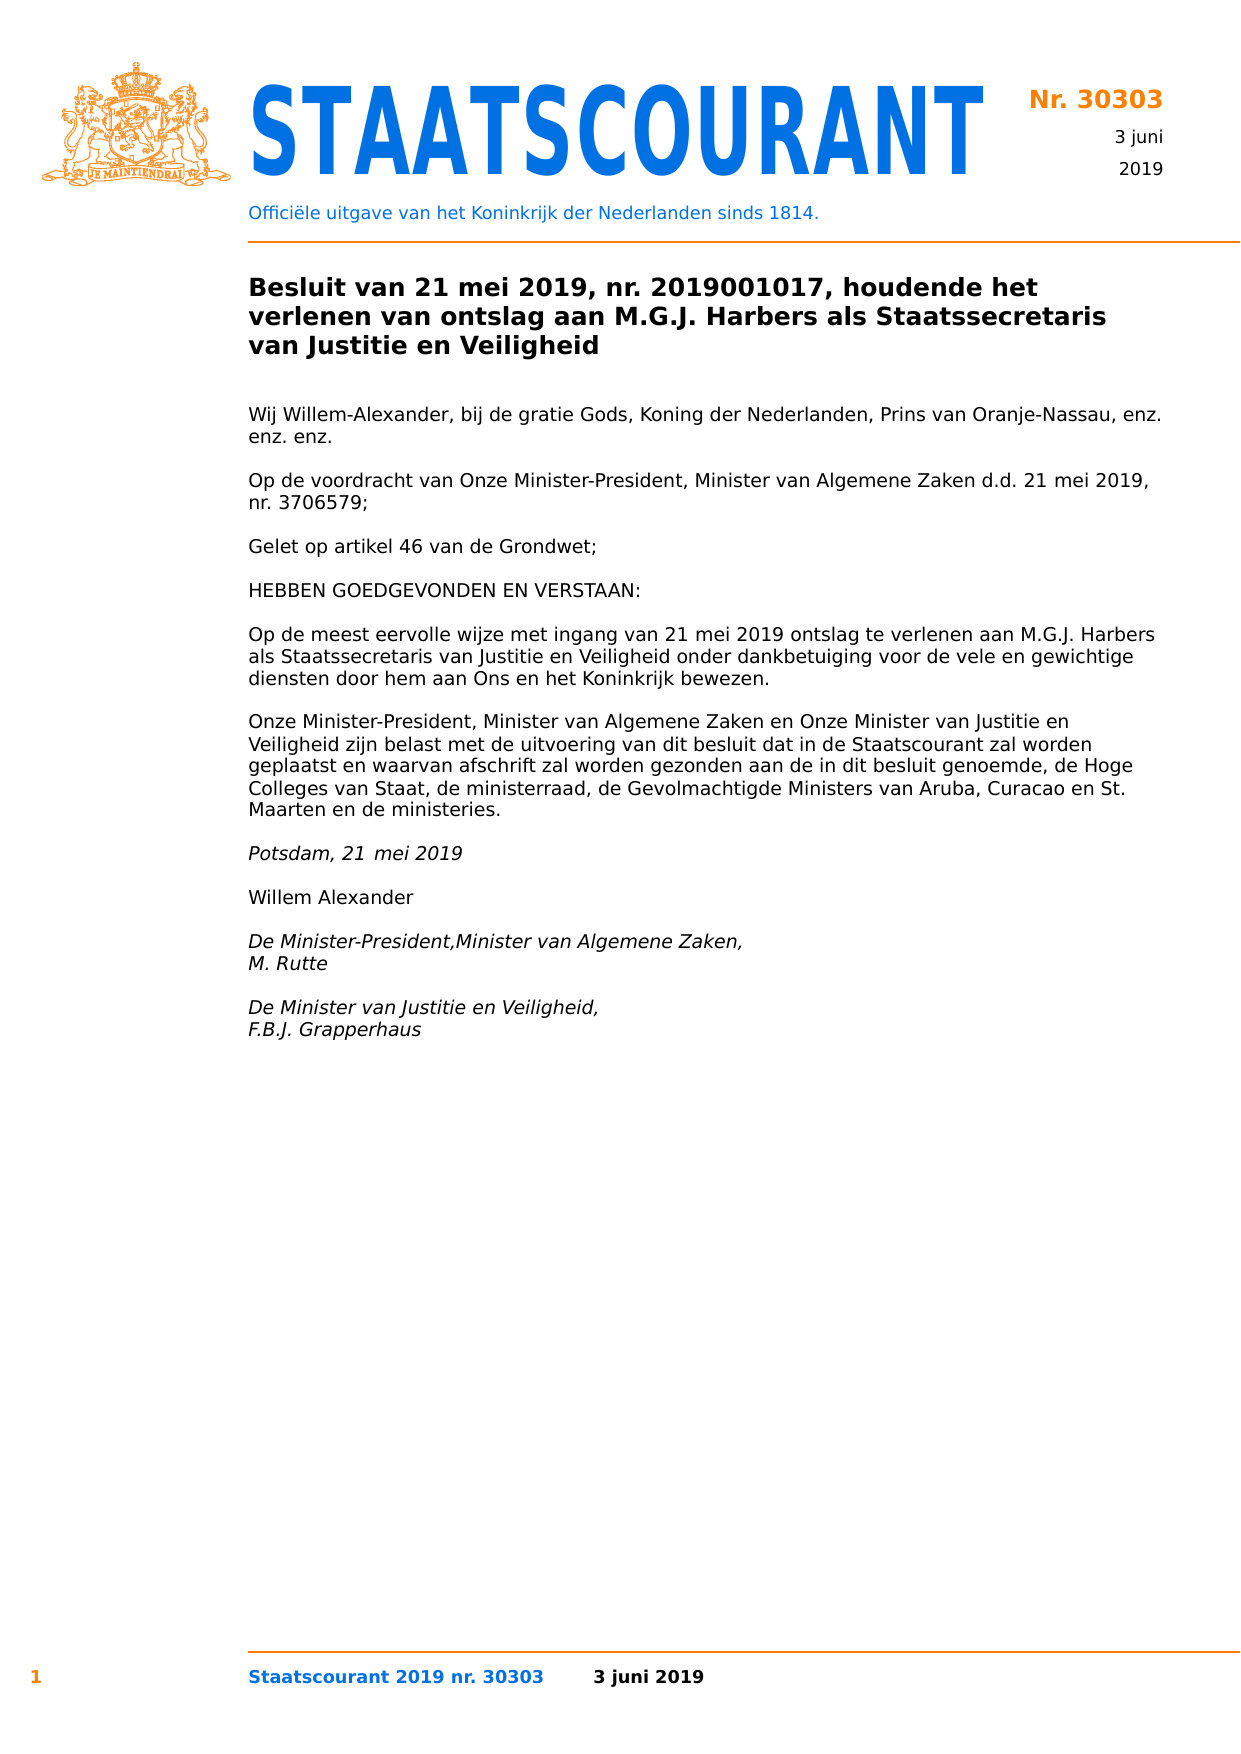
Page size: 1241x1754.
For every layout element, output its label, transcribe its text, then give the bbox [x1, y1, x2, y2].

picture [41, 62, 231, 186]
text De Minister van Justitie en Veiligheid, F.B.J. Grapperhaus [248, 997, 1163, 1041]
table_cell Officiële uitgave van het Koninkrijk der Nederlanden sinds 1814. [248, 203, 1240, 241]
text Onze Minister-President, Minister van Algemene Zaken en Onze Minister van Justitie en Veiligheid zijn belast met de uitvoering van dit besluit dat in de Staatscourant zal worden geplaatst en waarvan afschrift zal worden gezonden aan de in dit besluit genoemde, de Hoge Colleges van Staat, de ministerraad, de Gevolmachtigde Ministers van Aruba, Curacao en St. Maarten en de ministeries. [248, 711, 1163, 821]
text Gelet op artikel 46 van de Grondwet; [248, 536, 1163, 558]
text Op de voordracht van Onze Minister-President, Minister van Algemene Zaken d.d. 21 mei 2019, nr. 3706579; [248, 470, 1163, 514]
table_header Nr. 30303 [998, 62, 1240, 121]
text HEBBEN GOEDGEVONDEN EN VERSTAAN: [248, 580, 1163, 602]
subtitle Besluit van 21 mei 2019, nr. 2019001017, houdende het verlenen van ontslag aan M.G.J. Harbers als Staatssecretaris van Justitie en Veiligheid [248, 273, 1163, 361]
text Potsdam, 21 mei 2019 [248, 843, 1163, 865]
table_cell 3 juni [998, 121, 1240, 153]
table_header [25, 62, 248, 241]
text Willem Alexander [248, 887, 1163, 909]
table_header STAATSCOURANT [248, 62, 998, 203]
text Op de meest eervolle wijze met ingang van 21 mei 2019 ontslag te verlenen aan M.G.J. Harbers als Staatssecretaris van Justitie en Veiligheid onder dankbetuiging voor de vele en gewichtige diensten door hem aan Ons en het Koninkrijk bewezen. [248, 624, 1163, 689]
text Wij Willem-Alexander, bij de gratie Gods, Koning der Nederlanden, Prins van Oranje-Nassau, enz. enz. enz. [248, 404, 1163, 448]
text De Minister-President,Minister van Algemene Zaken, M. Rutte [248, 931, 1163, 975]
table_cell 2019 [998, 153, 1240, 203]
